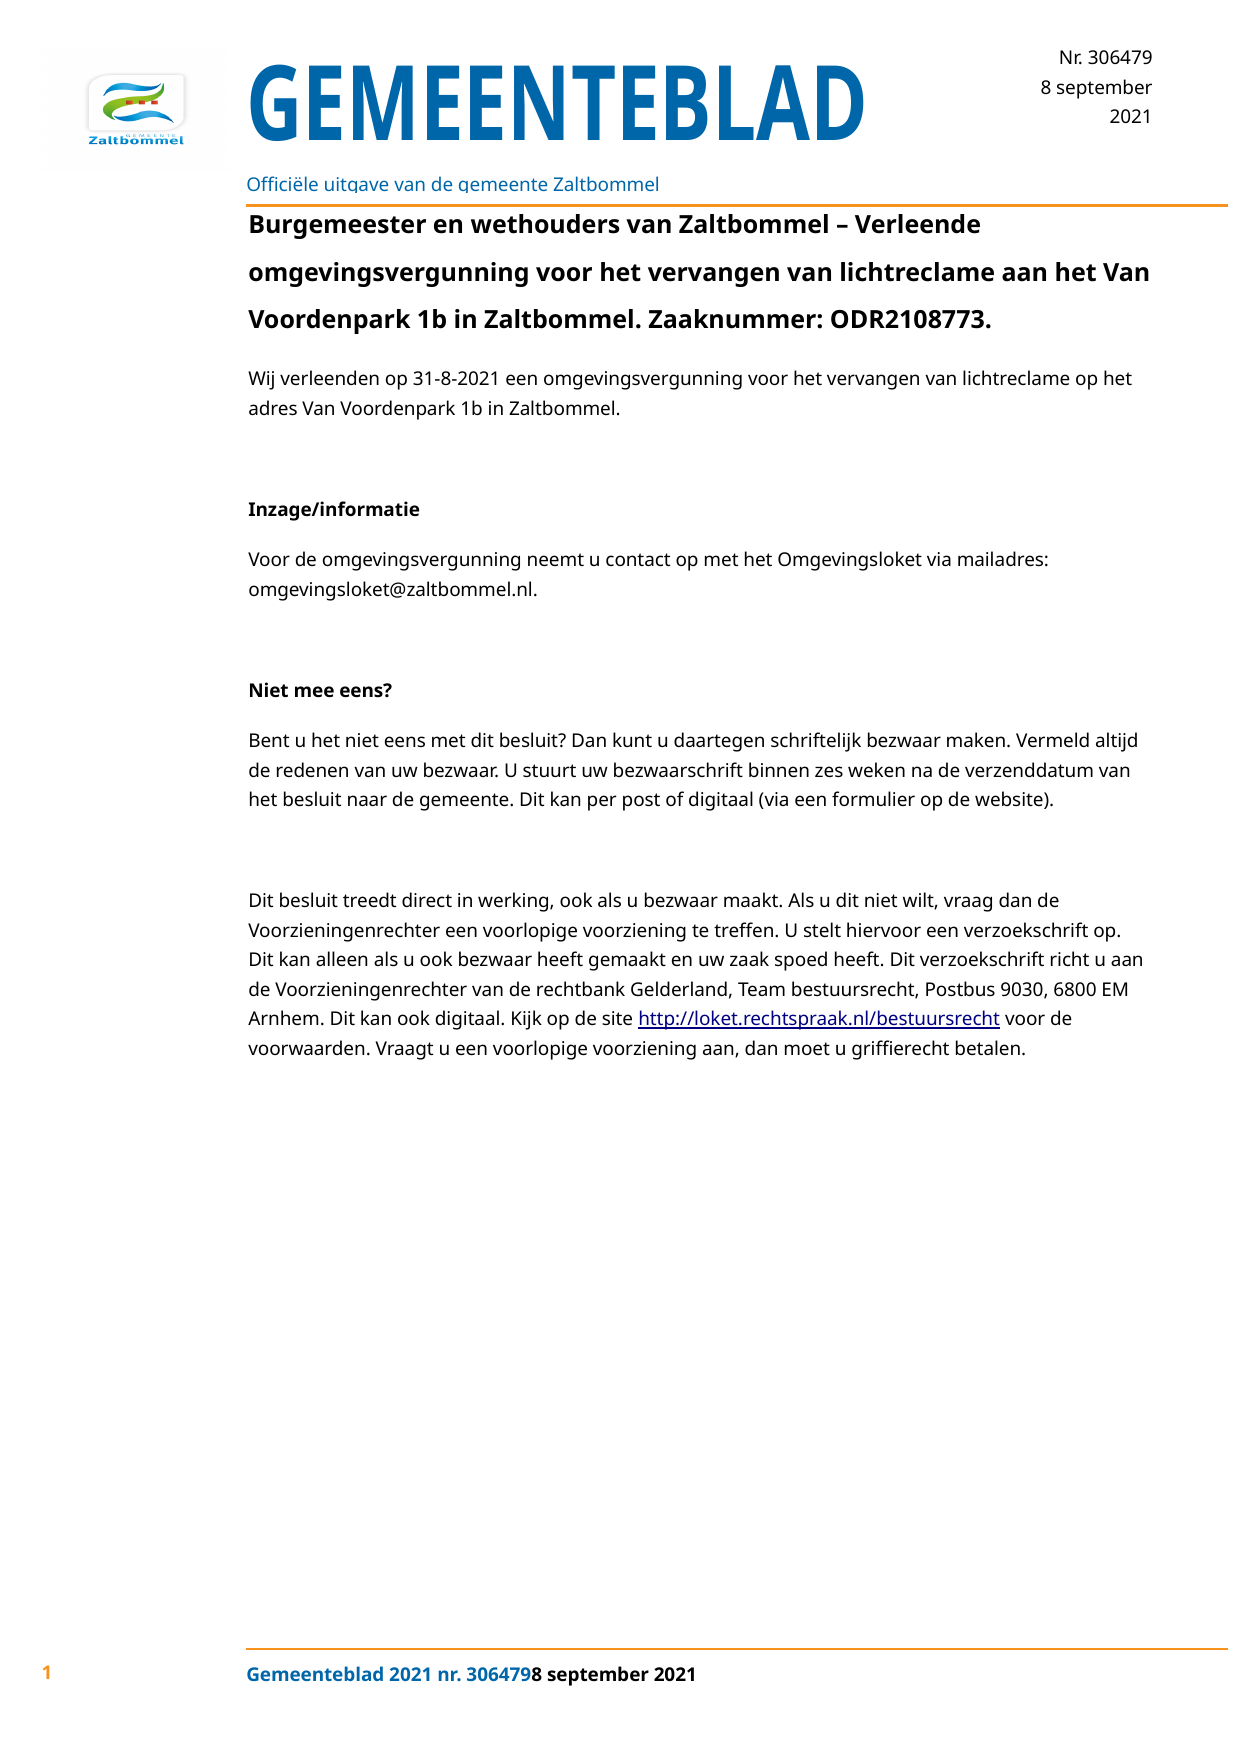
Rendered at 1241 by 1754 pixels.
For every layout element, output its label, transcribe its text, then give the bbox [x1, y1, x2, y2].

text Inzage/informatie [248, 496, 1152, 522]
text Bent u het niet eens met dit besluit? Dan kunt u daartegen schriftelijk bezwaar maken. Vermeld altijd de redenen van uw bezwaar. U stuurt uw bezwaarschrift binnen zes weken na de verzenddatum van het besluit naar de gemeente. Dit kan per post of digitaal (via een formulier op de website). [248, 727, 1152, 812]
text Dit besluit treedt direct in werking, ook als u bezwaar maakt. Als u dit niet wilt, vraag dan de Voorzieningenrechter een voorlopige voorziening te treffen. U stelt hiervoor een verzoekschrift op. Dit kan alleen als u ook bezwaar heeft gemaakt en uw zaak spoed heeft. Dit verzoekschrift richt u aan de Voorzieningenrechter van de rechtbank Gelderland, Team bestuursrecht, Postbus 9030, 6800 EM Arnhem. Dit kan ook digitaal. Kijk op de site http://loket.rechtspraak.nl/bestuursrecht voor de voorwaarden. Vraagt u een voorlopige voorziening aan, dan moet u griffierecht betalen. [248, 887, 1152, 1061]
text Wij verleenden op 31-8-2021 een omgevingsvergunning voor het vervangen van lichtreclame op het adres Van Voordenpark 1b in Zaltbommel. [248, 366, 1152, 421]
text Niet mee eens? [248, 677, 1152, 702]
picture [41, 47, 231, 172]
text Burgemeester en wethouders van Zaltbommel – Verleende omgevingsvergunning voor het vervangen van lichtreclame aan het Van Voordenpark 1b in Zaltbommel. Zaaknummer: ODR2108773. [248, 207, 1152, 336]
text Voor de omgevingsvergunning neemt u contact op met het Omgevingsloket via mailadres: omgevingsloket@zaltbommel.nl. [248, 546, 1152, 602]
